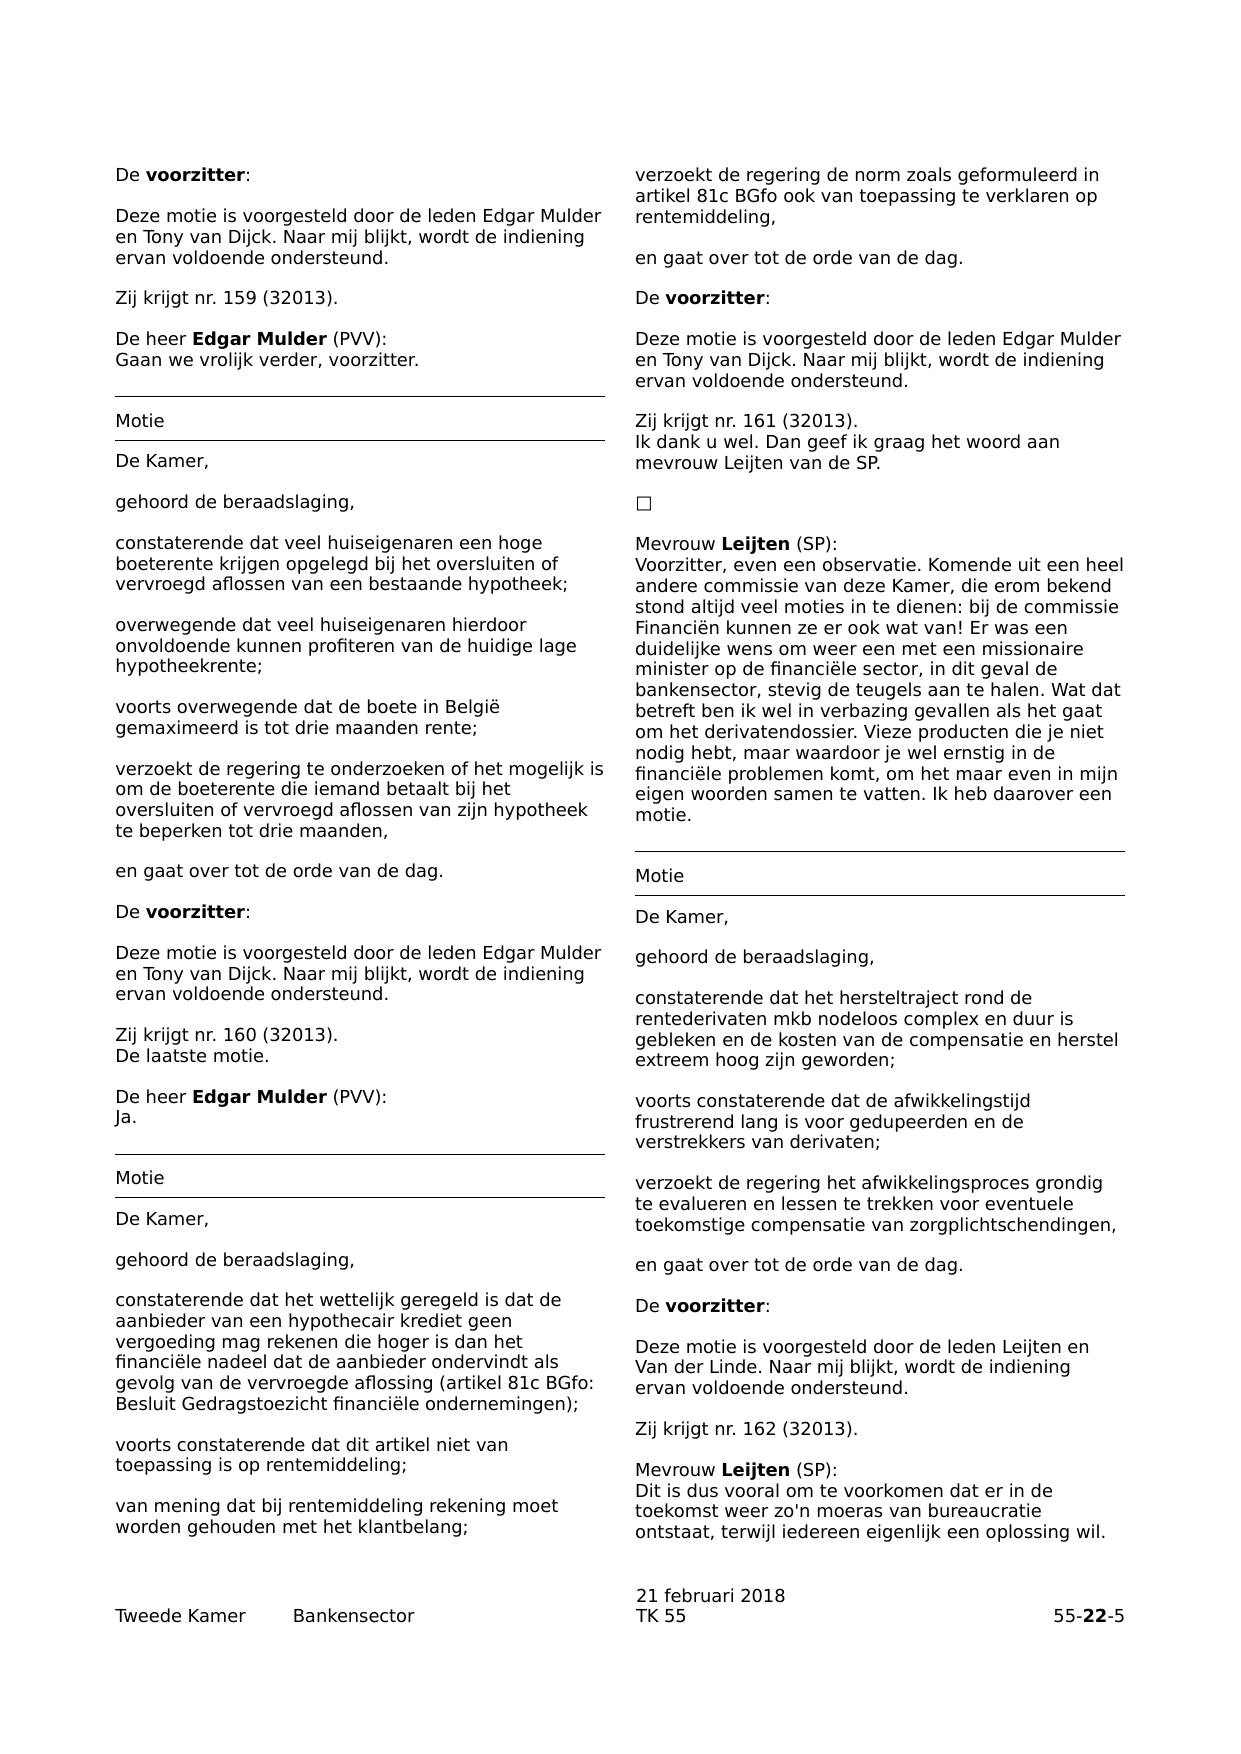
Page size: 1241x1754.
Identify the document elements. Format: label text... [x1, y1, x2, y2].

text De Kamer, [115, 451, 605, 472]
text constaterende dat het wettelijk geregeld is dat de aanbieder van een hypothecair krediet geen vergoeding mag rekenen die hoger is dan het financiële nadeel dat de aanbieder ondervindt als gevolg van de vervroegde aflossing (artikel 81c BGfo: Besluit Gedragstoezicht financiële ondernemingen); [115, 1290, 605, 1414]
text Deze motie is voorgesteld door de leden Edgar Mulder en Tony van Dijck. Naar mij blijkt, wordt de indiening ervan voldoende ondersteund. [115, 943, 605, 1005]
text Motie [635, 866, 1125, 886]
text voorts overwegende dat de boete in België gemaximeerd is tot drie maanden rente; [115, 697, 605, 738]
text De heer Edgar Mulder (PVV): [115, 1087, 605, 1107]
text Zij krijgt nr. 160 (32013). [115, 1025, 605, 1046]
text Zij krijgt nr. 162 (32013). [635, 1419, 1125, 1439]
text Gaan we vrolijk verder, voorzitter. [115, 350, 605, 371]
text Deze motie is voorgesteld door de leden Edgar Mulder en Tony van Dijck. Naar mij blijkt, wordt de indiening ervan voldoende ondersteund. [635, 329, 1125, 391]
text Deze motie is voorgesteld door de leden Edgar Mulder en Tony van Dijck. Naar mij blijkt, wordt de indiening ervan voldoende ondersteund. [115, 206, 605, 268]
text ⬜ [635, 493, 1125, 514]
text Voorzitter, even een observatie. Komende uit een heel andere commissie van deze Kamer, die erom bekend stond altijd veel moties in te dienen: bij de commissie Financiën kunnen ze er ook wat van! Er was een duidelijke wens om weer een met een missionaire minister op de financiële sector, in dit geval de bankensector, stevig de teugels aan te halen. Wat dat betreft ben ik wel in verbazing gevallen als het gaat om het derivatendossier. Vieze producten die je niet nodig hebt, maar waardoor je wel ernstig in de financiële problemen komt, om het maar even in mijn eigen woorden samen te vatten. Ik heb daarover een motie. [635, 555, 1125, 826]
text De voorzitter: [635, 288, 1125, 309]
text overwegende dat veel huiseigenaren hierdoor onvoldoende kunnen profiteren van de huidige lage hypotheekrente; [115, 615, 605, 677]
text gehoord de beraadslaging, [115, 492, 605, 513]
text Motie [115, 410, 605, 431]
text Ja. [115, 1107, 605, 1128]
text van mening dat bij rentemiddeling rekening moet worden gehouden met het klantbelang; [115, 1496, 605, 1537]
text Mevrouw Leijten (SP): [635, 534, 1125, 555]
text De laatste motie. [115, 1046, 605, 1067]
text en gaat over tot de orde van de dag. [115, 861, 605, 882]
text verzoekt de regering te onderzoeken of het mogelijk is om de boeterente die iemand betaalt bij het oversluiten of vervroegd aflossen van zijn hypotheek te beperken tot drie maanden, [115, 758, 605, 841]
text Zij krijgt nr. 159 (32013). [115, 288, 605, 309]
text De voorzitter: [115, 165, 605, 186]
text Deze motie is voorgesteld door de leden Leijten en Van der Linde. Naar mij blijkt, wordt de indiening ervan voldoende ondersteund. [635, 1337, 1125, 1399]
text Zij krijgt nr. 161 (32013). [635, 411, 1125, 432]
text De voorzitter: [635, 1296, 1125, 1317]
text Ik dank u wel. Dan geef ik graag het woord aan mevrouw Leijten van de SP. [635, 432, 1125, 473]
text Motie [115, 1168, 605, 1189]
text en gaat over tot de orde van de dag. [635, 1255, 1125, 1276]
text constaterende dat veel huiseigenaren een hoge boeterente krijgen opgelegd bij het oversluiten of vervroegd aflossen van een bestaande hypotheek; [115, 533, 605, 595]
text gehoord de beraadslaging, [115, 1249, 605, 1270]
text constaterende dat het hersteltraject rond de rentederivaten mkb nodeloos complex en duur is gebleken en de kosten van de compensatie en herstel extreem hoog zijn geworden; [635, 988, 1125, 1071]
text gehoord de beraadslaging, [635, 947, 1125, 968]
text en gaat over tot de orde van de dag. [635, 247, 1125, 268]
text De Kamer, [115, 1209, 605, 1229]
text Mevrouw Leijten (SP): [635, 1459, 1125, 1480]
text verzoekt de regering de norm zoals geformuleerd in artikel 81c BGfo ook van toepassing te verklaren op rentemiddeling, [635, 165, 1125, 227]
text De Kamer, [635, 906, 1125, 927]
text verzoekt de regering het afwikkelingsproces grondig te evalueren en lessen te trekken voor eventuele toekomstige compensatie van zorgplichtschendingen, [635, 1173, 1125, 1235]
text voorts constaterende dat de afwikkelingstijd frustrerend lang is voor gedupeerden en de verstrekkers van derivaten; [635, 1091, 1125, 1153]
text voorts constaterende dat dit artikel niet van toepassing is op rentemiddeling; [115, 1434, 605, 1476]
text Dit is dus vooral om te voorkomen dat er in de toekomst weer zo'n moeras van bureaucratie ontstaat, terwijl iedereen eigenlijk een oplossing wil. [635, 1480, 1125, 1543]
text De heer Edgar Mulder (PVV): [115, 329, 605, 350]
text De voorzitter: [115, 902, 605, 923]
